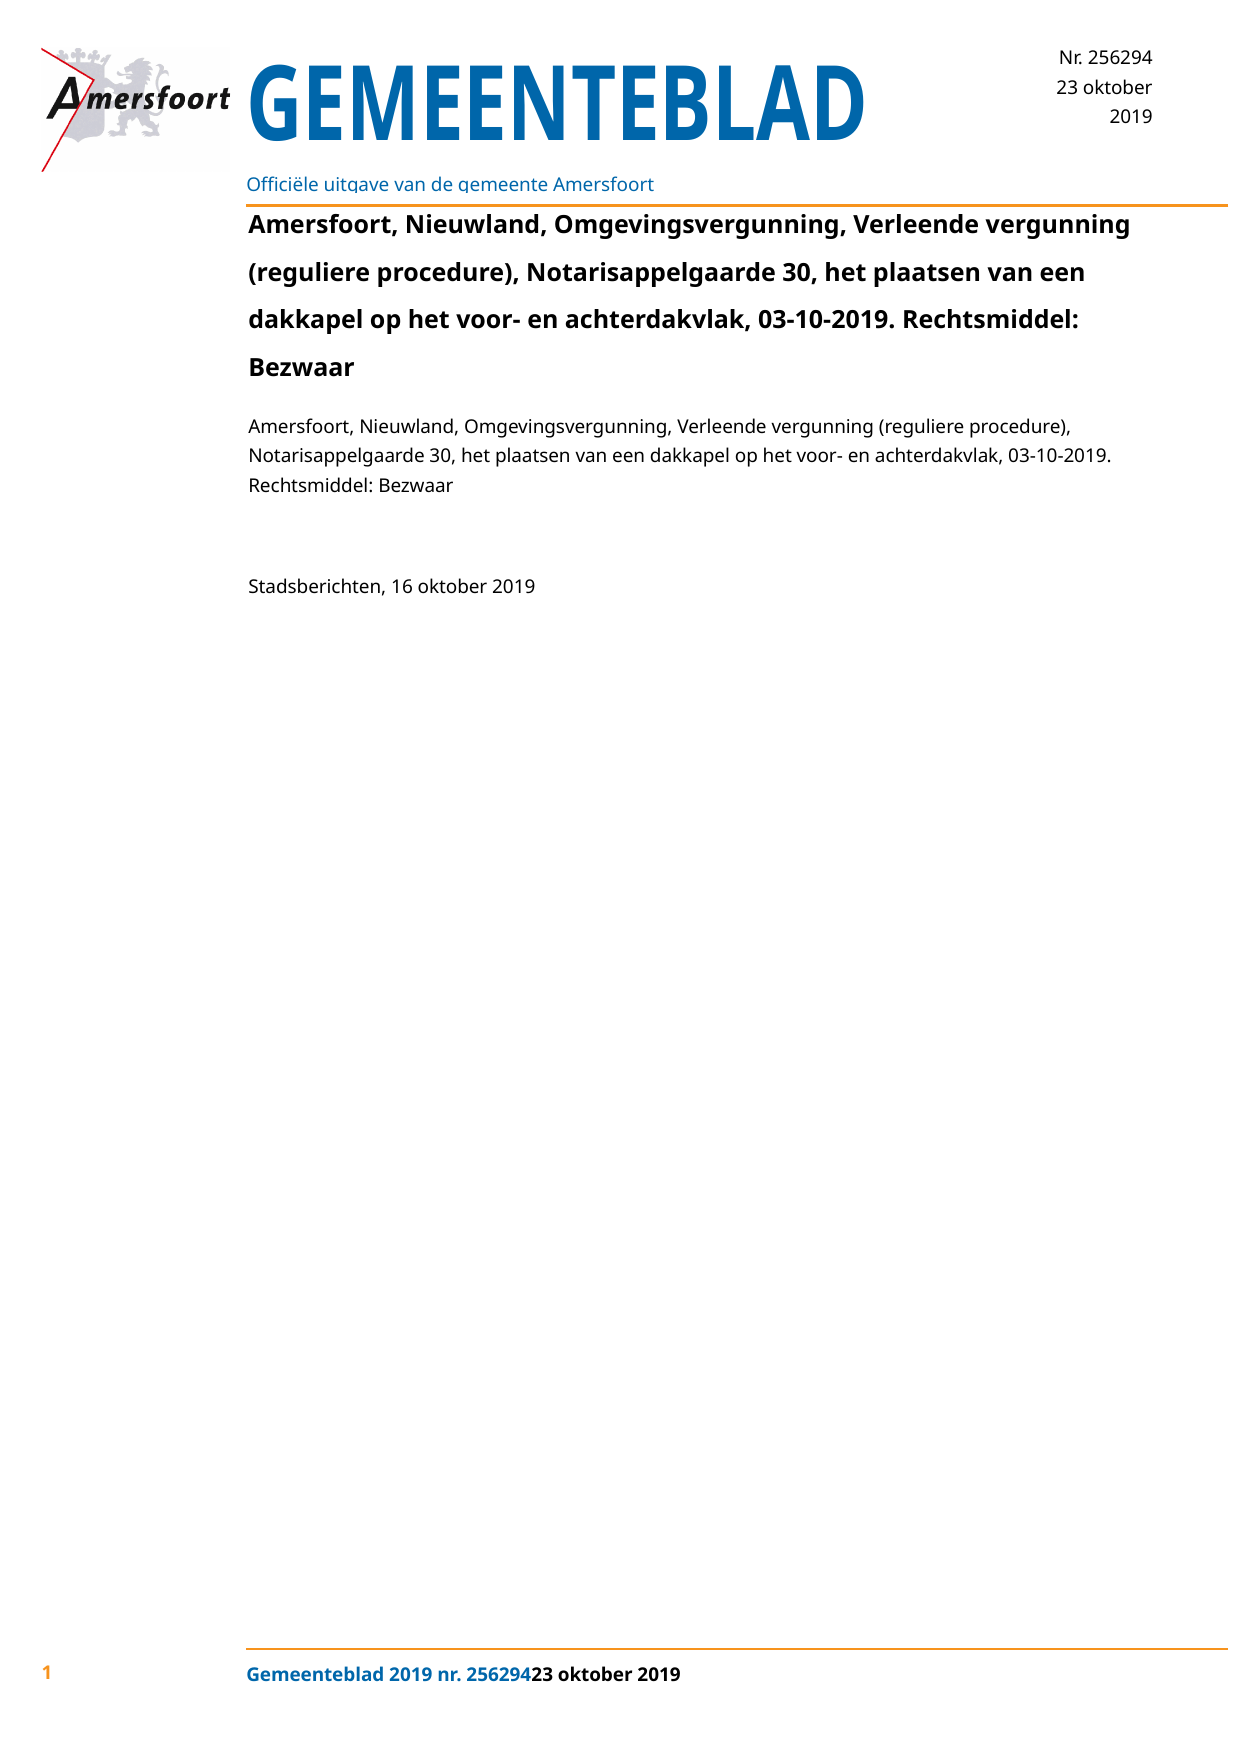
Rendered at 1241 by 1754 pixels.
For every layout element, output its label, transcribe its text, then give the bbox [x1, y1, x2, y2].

text Amersfoort, Nieuwland, Omgevingsvergunning, Verleende vergunning (reguliere procedure), Notarisappelgaarde 30, het plaatsen van een dakkapel op het voor- en achterdakvlak, 03-10-2019. Rechtsmiddel: Bezwaar [248, 413, 1152, 498]
picture [41, 47, 231, 172]
text Stadsberichten, 16 oktober 2019 [248, 573, 1152, 599]
text Amersfoort, Nieuwland, Omgevingsvergunning, Verleende vergunning (reguliere procedure), Notarisappelgaarde 30, het plaatsen van een dakkapel op het voor- en achterdakvlak, 03-10-2019. Rechtsmiddel: Bezwaar [248, 207, 1152, 384]
